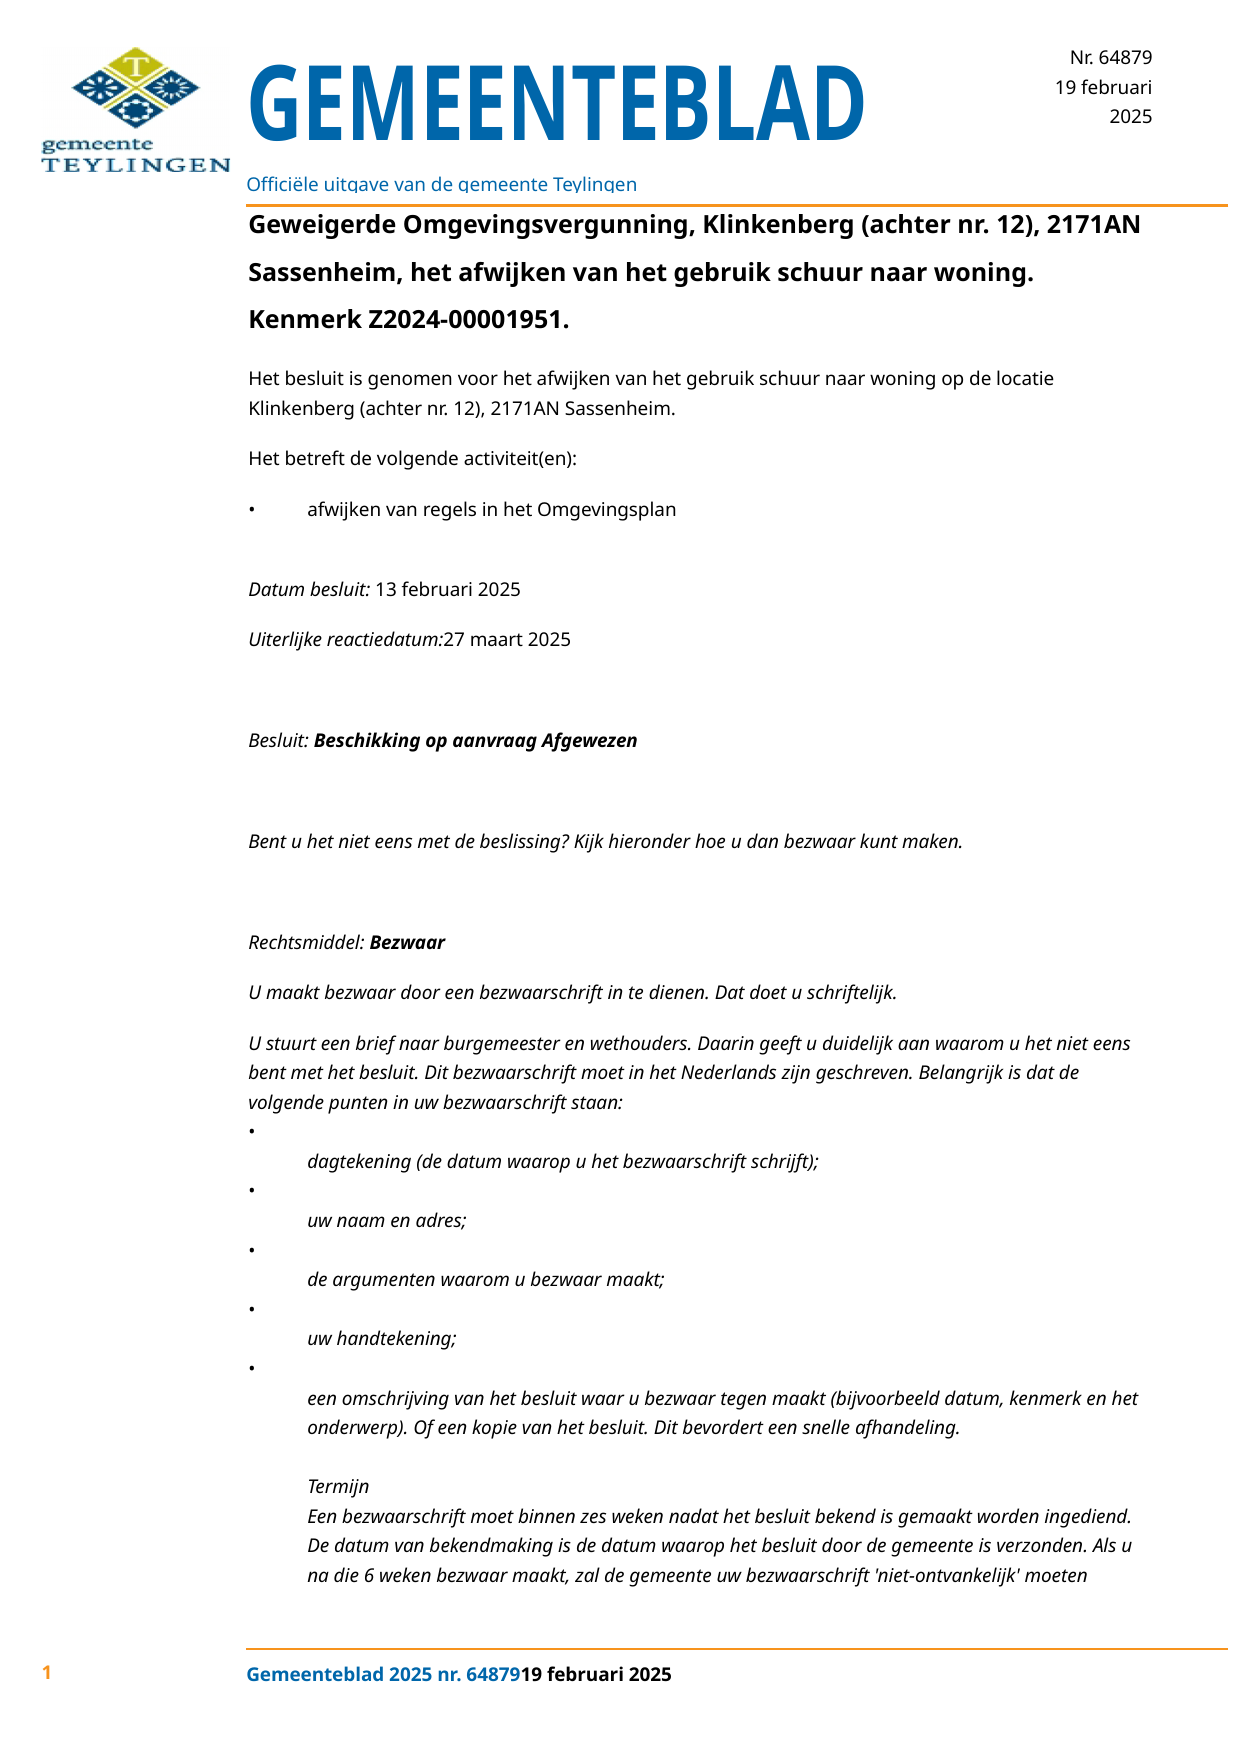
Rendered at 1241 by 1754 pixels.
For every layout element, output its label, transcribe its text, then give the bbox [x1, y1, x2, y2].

list de argumenten waarom u bezwaar maakt; [248, 1266, 1152, 1292]
text Bent u het niet eens met de beslissing? Kijk hieronder hoe u dan bezwaar kunt maken. [248, 828, 1152, 854]
list dagtekening (de datum waarop u het bezwaarschrift schrijft); [248, 1148, 1152, 1174]
list Een bezwaarschrift moet binnen zes weken nadat het besluit bekend is gemaakt worden ingediend. De datum van bekendmaking is de datum waarop het besluit door de gemeente is verzonden. Als u na die 6 weken bezwaar maakt, zal de gemeente uw bezwaarschrift 'niet-ontvankelijk' moeten [248, 1503, 1152, 1588]
text U stuurt een brief naar burgemeester en wethouders. Daarin geeft u duidelijk aan waarom u het niet eens bent met het besluit. Dit bezwaarschrift moet in het Nederlands zijn geschreven. Belangrijk is dat de volgende punten in uw bezwaarschrift staan: [248, 1030, 1152, 1114]
list uw handtekening; [248, 1326, 1152, 1351]
text Datum besluit: 13 februari 2025 [248, 576, 1152, 602]
text U maakt bezwaar door een bezwaarschrift in te dienen. Dat doet u schriftelijk. [248, 979, 1152, 1005]
list een omschrijving van het besluit waar u bezwaar tegen maakt (bijvoorbeeld datum, kenmerk en het onderwerp). Of een kopie van het besluit. Dit bevordert een snelle afhandeling. [248, 1385, 1152, 1440]
list afwijken van regels in het Omgevingsplan [248, 496, 1152, 522]
text Rechtsmiddel: Bezwaar [248, 929, 1152, 954]
list Termijn [248, 1473, 1152, 1499]
list uw naam en adres; [248, 1207, 1152, 1233]
text Het besluit is genomen voor het afwijken van het gebruik schuur naar woning op de locatie Klinkenberg (achter nr. 12), 2171AN Sassenheim. [248, 366, 1152, 421]
text Het betreft de volgende activiteit(en): [248, 446, 1152, 471]
text Geweigerde Omgevingsvergunning, Klinkenberg (achter nr. 12), 2171AN Sassenheim, het afwijken van het gebruik schuur naar woning. Kenmerk Z2024-00001951. [248, 207, 1152, 336]
text Uiterlijke reactiedatum:27 maart 2025 [248, 626, 1152, 652]
text Besluit: Beschikking op aanvraag Afgewezen [248, 727, 1152, 753]
picture [41, 47, 231, 172]
